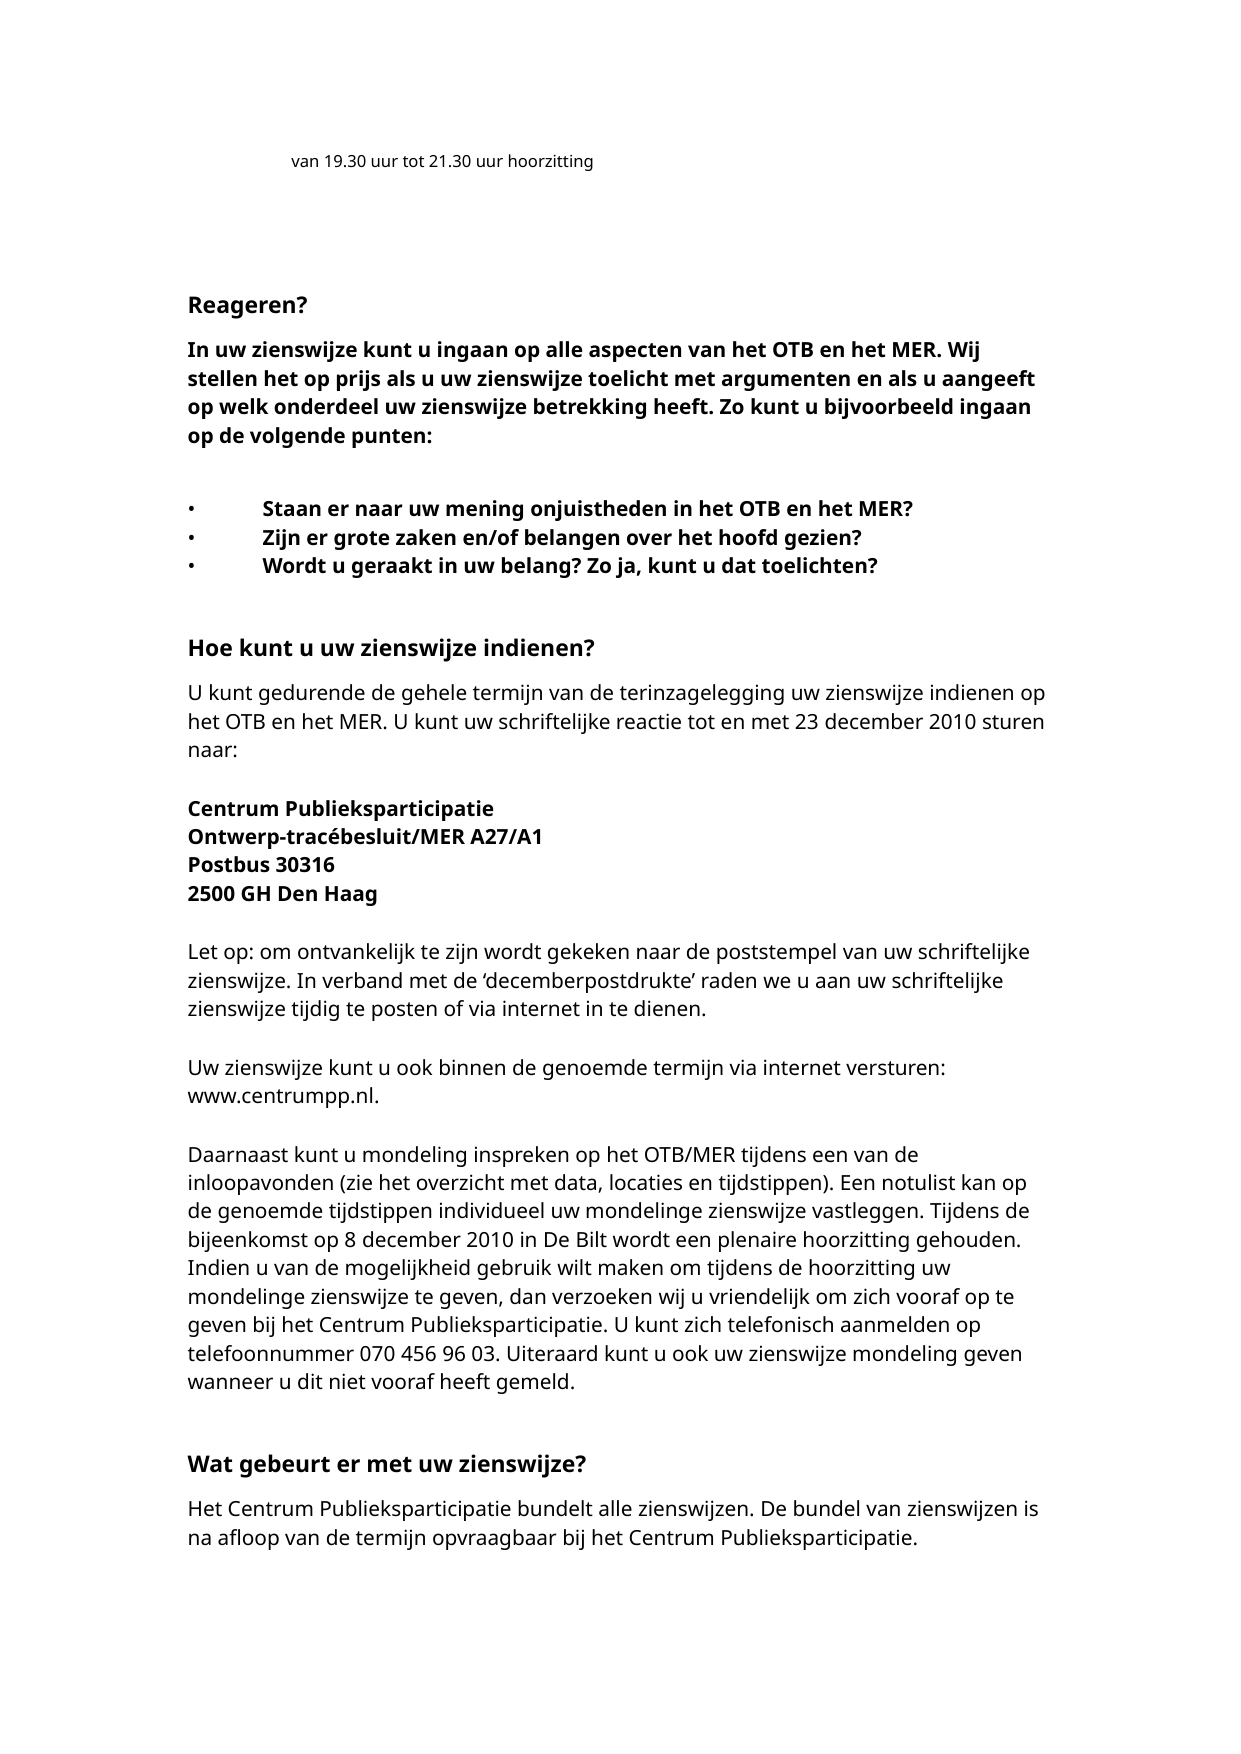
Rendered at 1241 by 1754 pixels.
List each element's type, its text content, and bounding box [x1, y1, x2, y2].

text Uw zienswijze kunt u ook binnen de genoemde termijn via internet versturen: www.centrumpp.nl. [187, 1053, 1053, 1110]
text In uw zienswijze kunt u ingaan op alle aspecten van het OTB en het MER. Wij stellen het op prijs als u uw zienswijze toelicht met argumenten en als u aangeeft op welk onderdeel uw zienswijze betrekking heeft. Zo kunt u bijvoorbeeld ingaan op de volgende punten: [187, 336, 1053, 449]
subtitle Reageren? [187, 289, 1053, 321]
text 2500 GH Den Haag [187, 879, 1053, 907]
text Centrum Publieksparticipatie [187, 794, 1053, 822]
subtitle Wat gebeurt er met uw zienswijze? [187, 1448, 1053, 1479]
text Het Centrum Publieksparticipatie bundelt alle zienswijzen. De bundel van zienswijzen is na afloop van de termijn opvraagbaar bij het Centrum Publieksparticipatie. [187, 1494, 1053, 1551]
text Daarnaast kunt u mondeling inspreken op het OTB/MER tijdens een van de inloopavonden (zie het overzicht met data, locaties en tijdstippen). Een notulist kan op de genoemde tijdstippen individueel uw mondelinge zienswijze vastleggen. Tijdens de bijeenkomst op 8 december 2010 in De Bilt wordt een plenaire hoorzitting gehouden. Indien u van de mogelijkheid gebruik wilt maken om tijdens de hoorzitting uw mondelinge zienswijze te geven, dan verzoeken wij u vriendelijk om zich vooraf op te geven bij het Centrum Publieksparticipatie. U kunt zich telefonisch aanmelden op telefoonnummer 070 456 96 03. Uiteraard kunt u ook uw zienswijze mondeling geven wanneer u dit niet vooraf heeft gemeld. [187, 1140, 1053, 1396]
table_cell [188, 150, 291, 208]
text Postbus 30316 [187, 851, 1053, 879]
text Let op: om ontvankelijk te zijn wordt gekeken naar de poststempel van uw schriftelijke zienswijze. In verband met de ‘decemberpostdrukte’ raden we u aan uw schriftelijke zienswijze tijdig te posten of via internet in te dienen. [187, 937, 1053, 1023]
list Wordt u geraakt in uw belang? Zo ja, kunt u dat toelichten? [187, 551, 1053, 580]
list Zijn er grote zaken en/of belangen over het hoofd gezien? [187, 523, 1053, 551]
list Staan er naar uw mening onjuistheden in het OTB en het MER? [187, 494, 1053, 523]
text U kunt gedurende de gehele termijn van de terinzagelegging uw zienswijze indienen op het OTB en het MER. U kunt uw schriftelijke reactie tot en met 23 december 2010 sturen naar: [187, 678, 1053, 764]
table_cell van 19.30 uur tot 21.30 uur hoorzitting [291, 150, 1053, 208]
text Ontwerp-tracébesluit/MER A27/A1 [187, 822, 1053, 851]
subtitle Hoe kunt u uw zienswijze indienen? [187, 632, 1053, 663]
